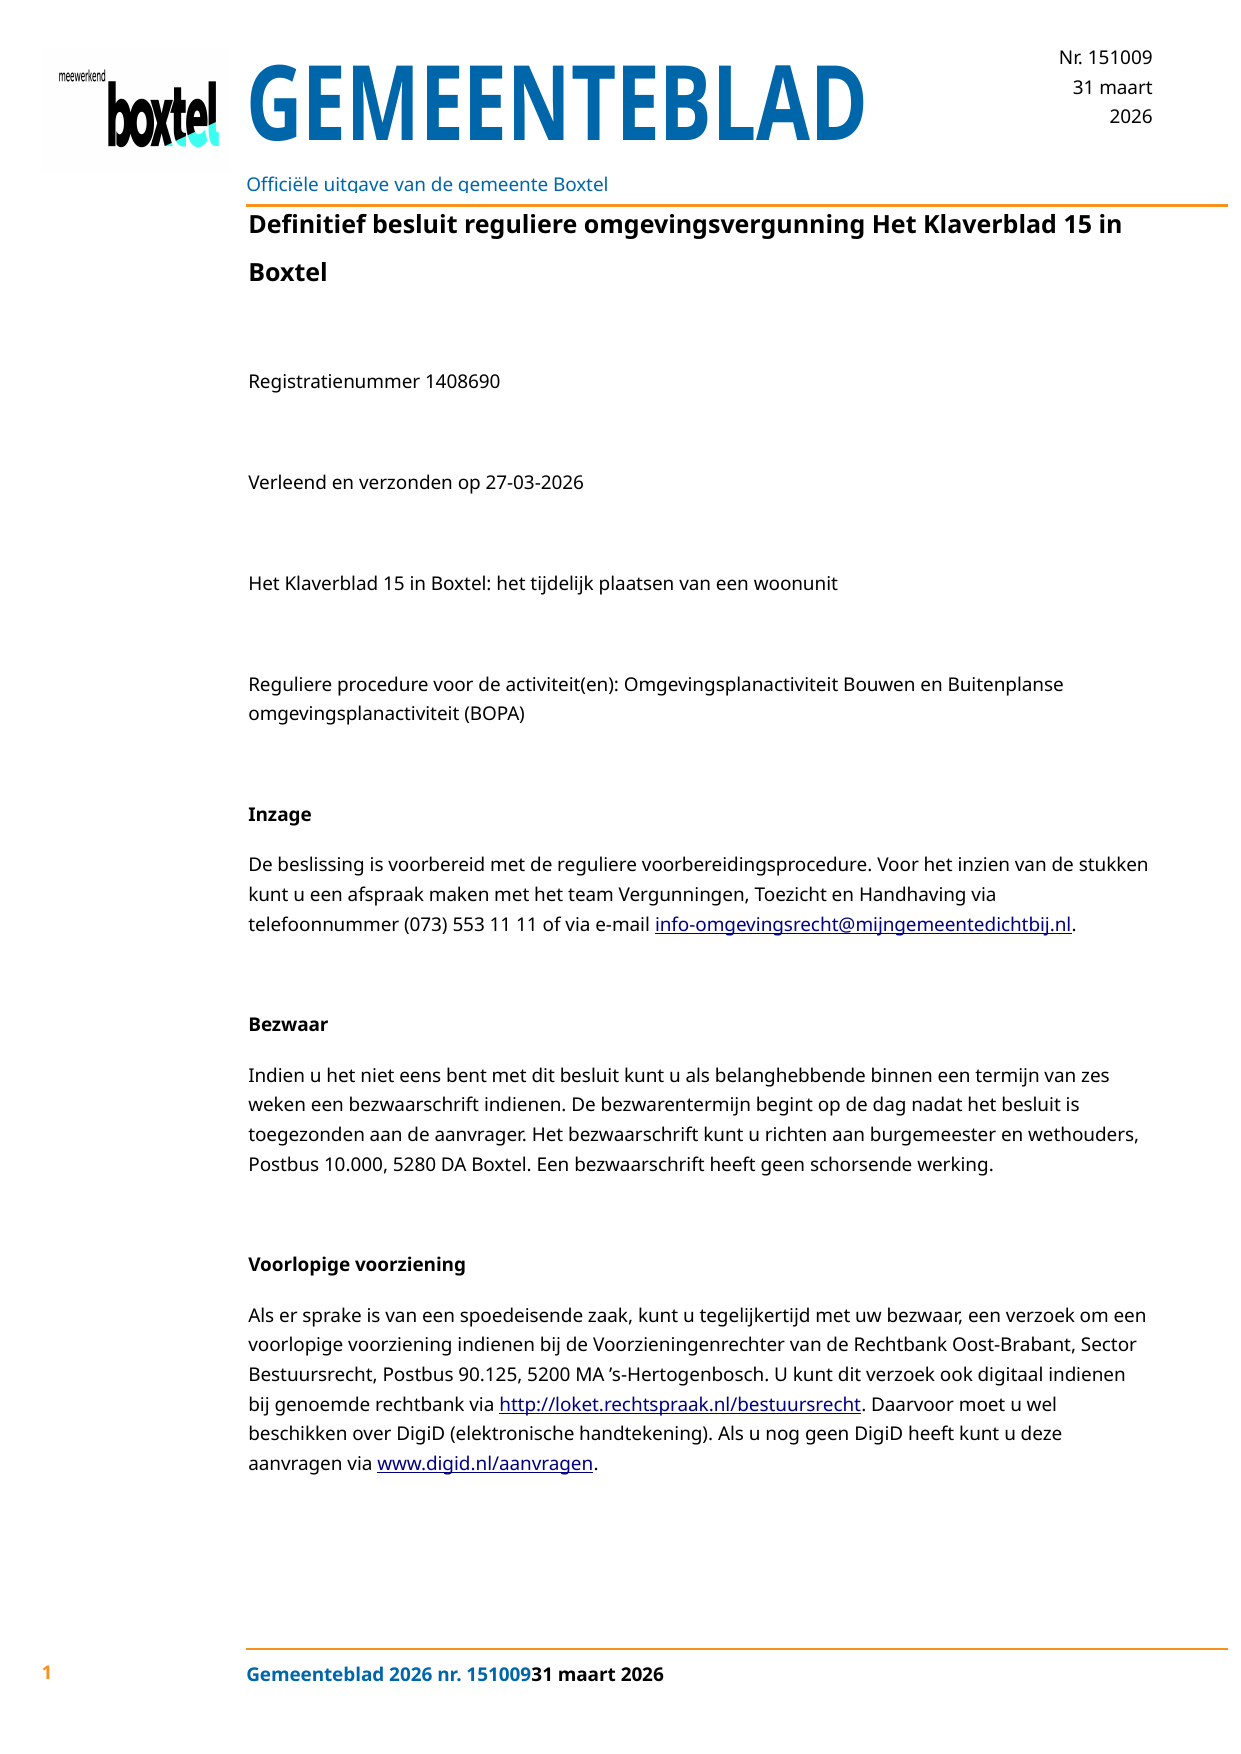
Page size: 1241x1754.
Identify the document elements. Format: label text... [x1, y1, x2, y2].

text Als er sprake is van een spoedeisende zaak, kunt u tegelijkertijd met uw bezwaar, een verzoek om een voorlopige voorziening indienen bij de Voorzieningenrechter van de Rechtbank Oost-Brabant, Sector Bestuursrecht, Postbus 90.125, 5200 MA ’s-Hertogenbosch. U kunt dit verzoek ook digitaal indienen bij genoemde rechtbank via http://loket.rechtspraak.nl/bestuursrecht. Daarvoor moet u wel beschikken over DigiD (elektronische handtekening). Als u nog geen DigiD heeft kunt u deze aanvragen via www.digid.nl/aanvragen. [248, 1302, 1152, 1476]
text Inzage [248, 801, 1152, 827]
text Verleend en verzonden op 27-03-2026 [248, 469, 1152, 495]
text Reguliere procedure voor de activiteit(en): Omgevingsplanactiviteit Bouwen en Buitenplanse omgevingsplanactiviteit (BOPA) [248, 671, 1152, 726]
text Registratienummer 1408690 [248, 368, 1152, 394]
text Bezwaar [248, 1012, 1152, 1037]
text De beslissing is voorbereid met de reguliere voorbereidingsprocedure. Voor het inzien van de stukken kunt u een afspraak maken met het team Vergunningen, Toezicht en Handhaving via telefoonnummer (073) 553 11 11 of via e-mail info-omgevingsrecht@mijngemeentedichtbij.nl. [248, 852, 1152, 937]
picture [41, 47, 231, 172]
text Indien u het niet eens bent met dit besluit kunt u als belanghebbende binnen een termijn van zes weken een bezwaarschrift indienen. De bezwarentermijn begint op de dag nadat het besluit is toegezonden aan de aanvrager. Het bezwaarschrift kunt u richten aan burgemeester en wethouders, Postbus 10.000, 5280 DA Boxtel. Een bezwaarschrift heeft geen schorsende werking. [248, 1062, 1152, 1177]
text Voorlopige voorziening [248, 1252, 1152, 1277]
text Het Klaverblad 15 in Boxtel: het tijdelijk plaatsen van een woonunit [248, 570, 1152, 596]
text Definitief besluit reguliere omgevingsvergunning Het Klaverblad 15 in Boxtel [248, 207, 1152, 288]
